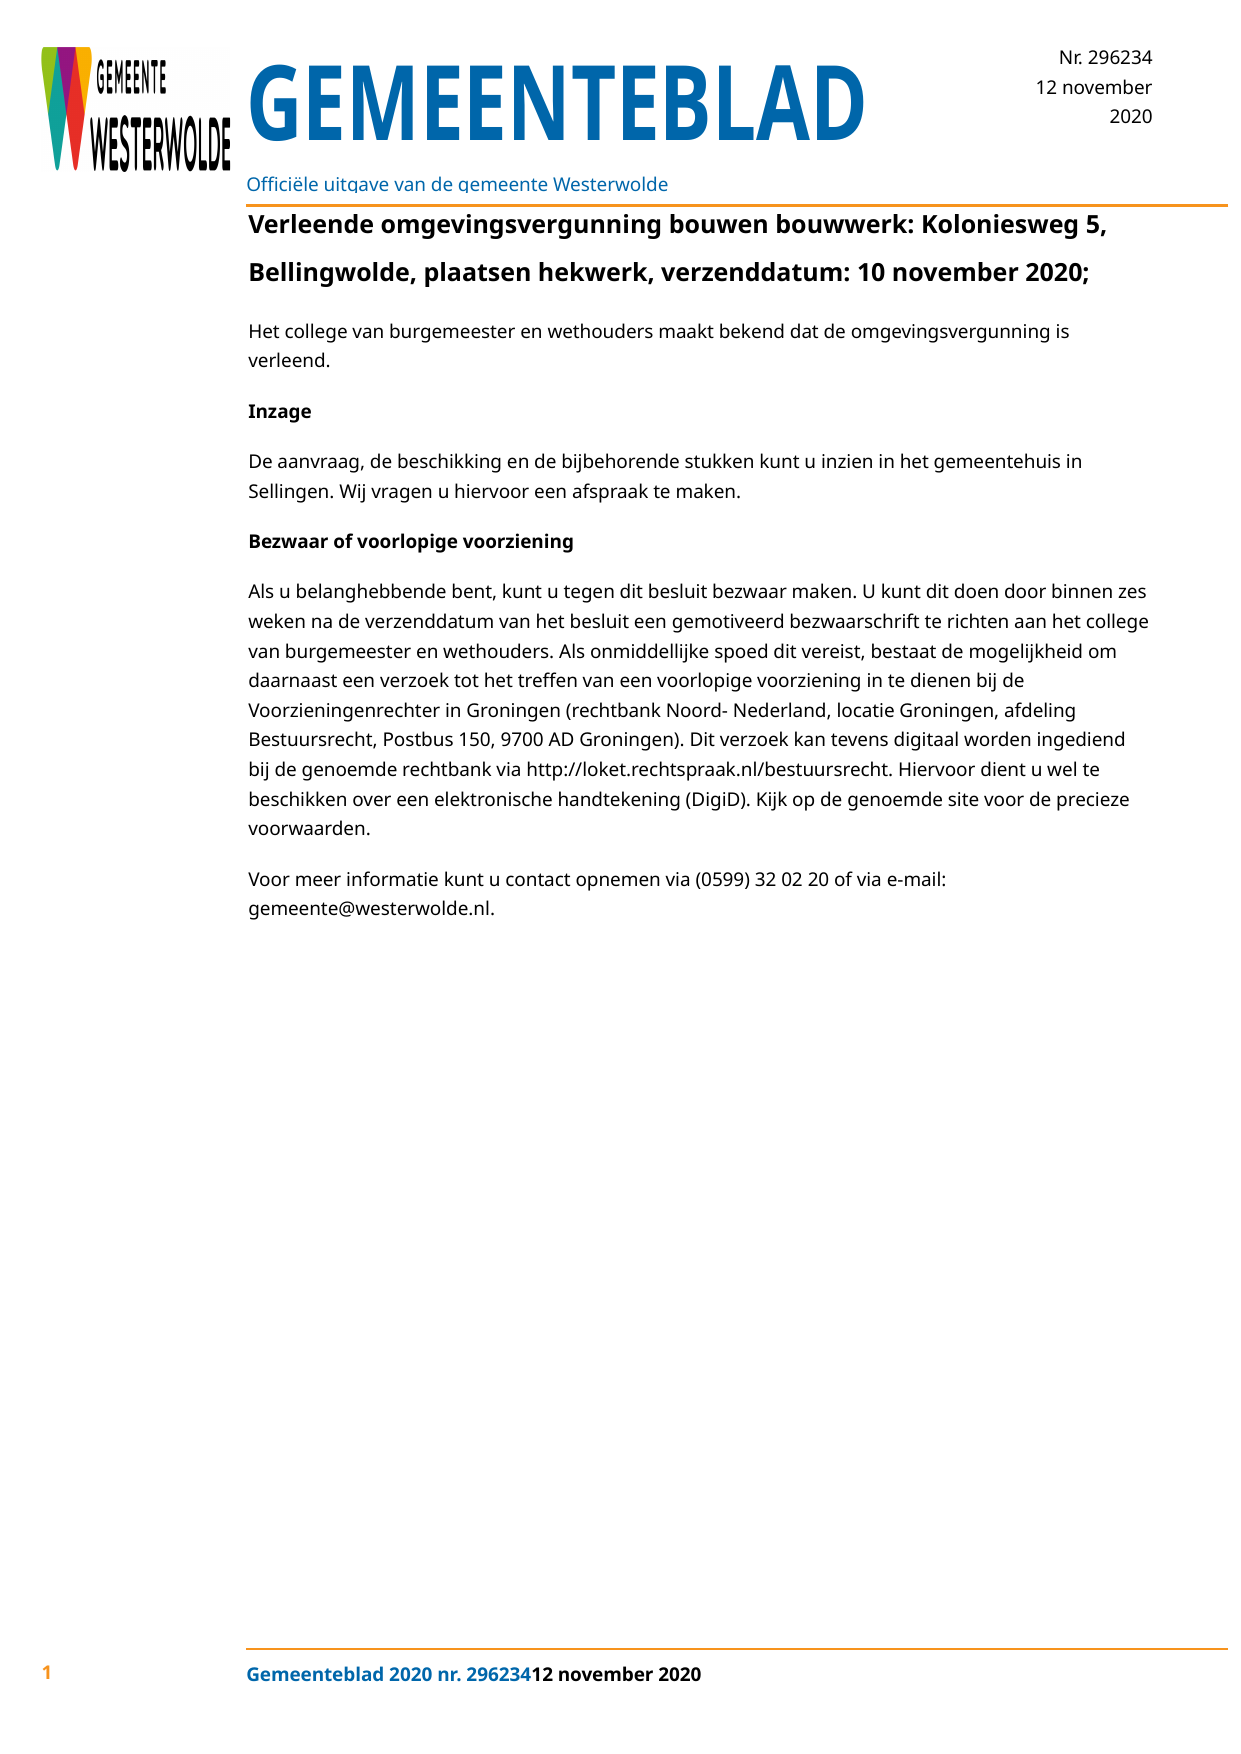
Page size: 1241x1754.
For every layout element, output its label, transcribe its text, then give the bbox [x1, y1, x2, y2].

text Voor meer informatie kunt u contact opnemen via (0599) 32 02 20 of via e-mail: gemeente@westerwolde.nl. [248, 866, 1152, 921]
text Het college van burgemeester en wethouders maakt bekend dat de omgevingsvergunning is verleend. [248, 318, 1152, 373]
text Bezwaar of voorlopige voorziening [248, 528, 1152, 554]
text Inzage [248, 398, 1152, 424]
text Verleende omgevingsvergunning bouwen bouwwerk: Koloniesweg 5, Bellingwolde, plaatsen hekwerk, verzenddatum: 10 november 2020; [248, 207, 1152, 288]
text Als u belanghebbende bent, kunt u tegen dit besluit bezwaar maken. U kunt dit doen door binnen zes weken na de verzenddatum van het besluit een gemotiveerd bezwaarschrift te richten aan het college van burgemeester en wethouders. Als onmiddellijke spoed dit vereist, bestaat de mogelijkheid om daarnaast een verzoek tot het treffen van een voorlopige voorziening in te dienen bij de Voorzieningenrechter in Groningen (rechtbank Noord- Nederland, locatie Groningen, afdeling Bestuursrecht, Postbus 150, 9700 AD Groningen). Dit verzoek kan tevens digitaal worden ingediend bij de genoemde rechtbank via http://loket.rechtspraak.nl/bestuursrecht. Hiervoor dient u wel te beschikken over een elektronische handtekening (DigiD). Kijk op de genoemde site voor de precieze voorwaarden. [248, 579, 1152, 841]
text De aanvraag, de beschikking en de bijbehorende stukken kunt u inzien in het gemeentehuis in Sellingen. Wij vragen u hiervoor een afspraak te maken. [248, 448, 1152, 504]
picture [41, 47, 231, 172]
